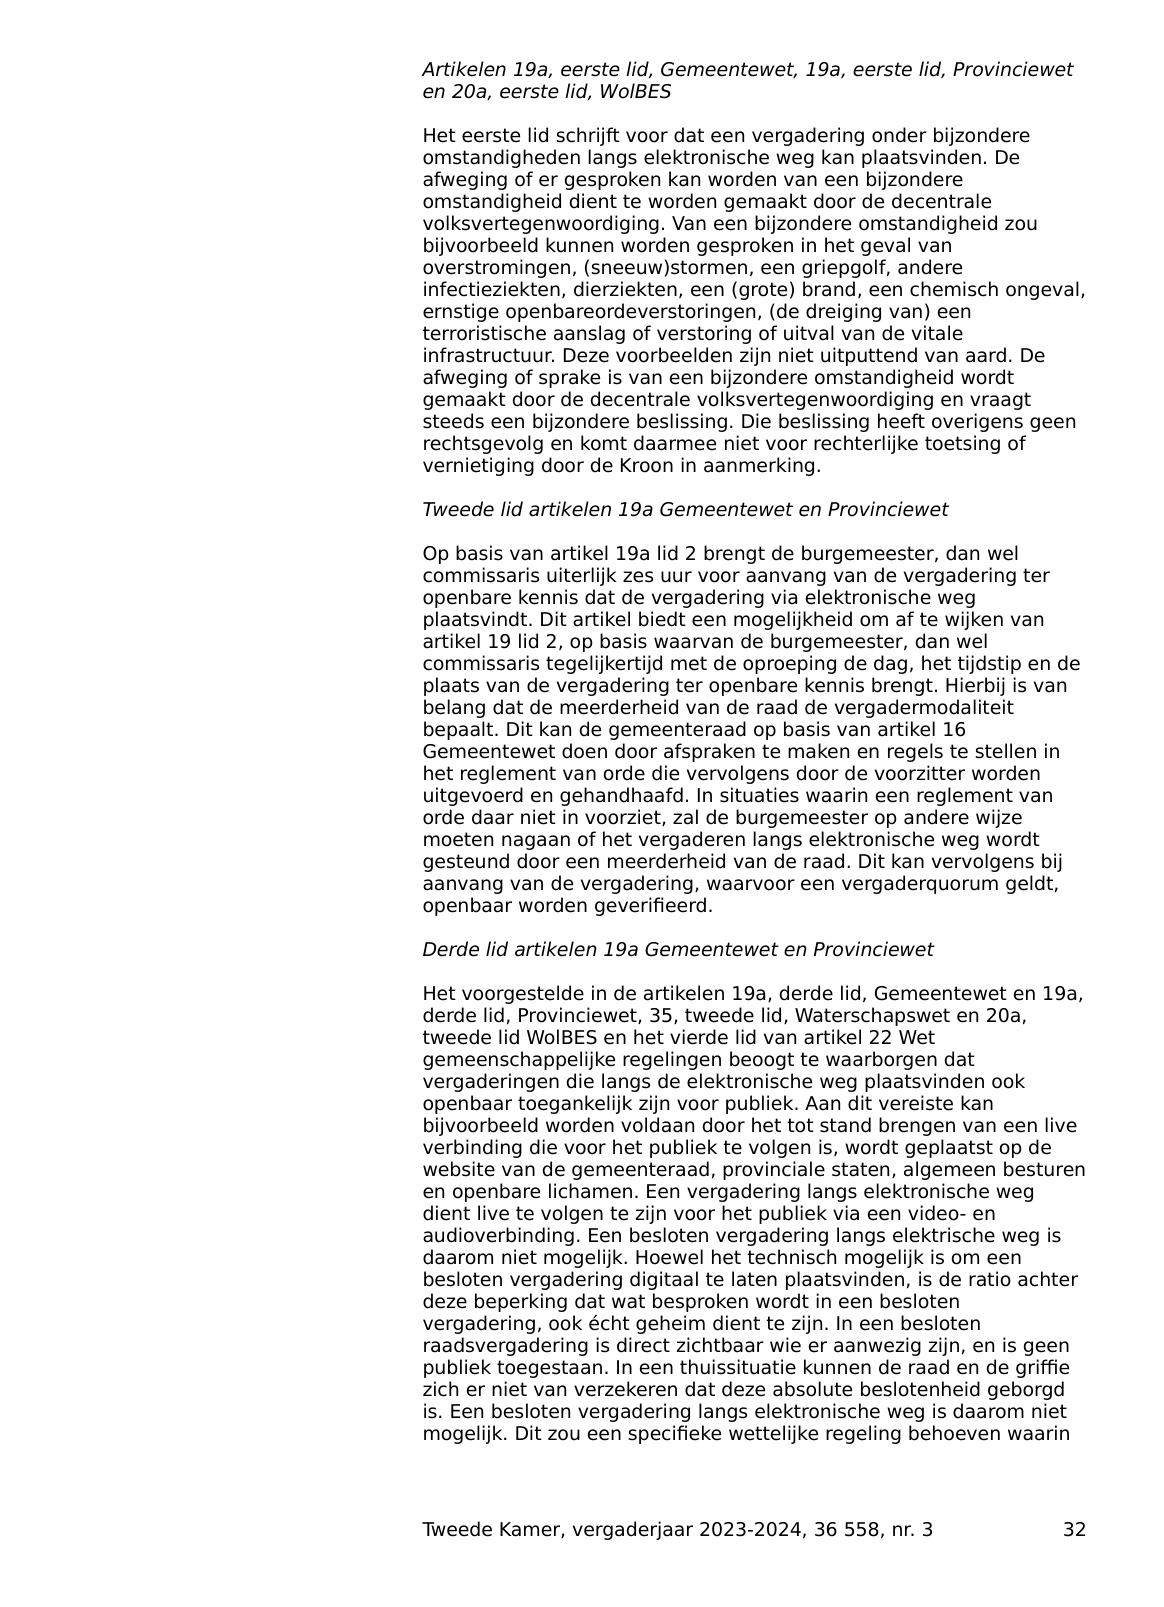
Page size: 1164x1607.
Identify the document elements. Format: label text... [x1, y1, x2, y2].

text Op basis van artikel 19a lid 2 brengt de burgemeester, dan wel commissaris uiterlijk zes uur voor aanvang van de vergadering ter openbare kennis dat de vergadering via elektronische weg plaatsvindt. Dit artikel biedt een mogelijkheid om af te wijken van artikel 19 lid 2, op basis waarvan de burgemeester, dan wel commissaris tegelijkertijd met de oproeping de dag, het tijdstip en de plaats van de vergadering ter openbare kennis brengt. Hierbij is van belang dat de meerderheid van de raad de vergadermodaliteit bepaalt. Dit kan de gemeenteraad op basis van artikel 16 Gemeentewet doen door afspraken te maken en regels te stellen in het reglement van orde die vervolgens door de voorzitter worden uitgevoerd en gehandhaafd. In situaties waarin een reglement van orde daar niet in voorziet, zal de burgemeester op andere wijze moeten nagaan of het vergaderen langs elektronische weg wordt gesteund door een meerderheid van de raad. Dit kan vervolgens bij aanvang van de vergadering, waarvoor een vergaderquorum geldt, openbaar worden geverifieerd. [422, 543, 1087, 917]
subtitle Artikelen 19a, eerste lid, Gemeentewet, 19a, eerste lid, Provinciewet en 20a, eerste lid, WolBES [422, 59, 1087, 103]
subtitle Derde lid artikelen 19a Gemeentewet en Provinciewet [422, 939, 1087, 961]
text Het eerste lid schrijft voor dat een vergadering onder bijzondere omstandigheden langs elektronische weg kan plaatsvinden. De afweging of er gesproken kan worden van een bijzondere omstandigheid dient te worden gemaakt door de decentrale volksvertegenwoordiging. Van een bijzondere omstandigheid zou bijvoorbeeld kunnen worden gesproken in het geval van overstromingen, (sneeuw)stormen, een griepgolf, andere infectieziekten, dierziekten, een (grote) brand, een chemisch ongeval, ernstige openbareordeverstoringen, (de dreiging van) een terroristische aanslag of verstoring of uitval van de vitale infrastructuur. Deze voorbeelden zijn niet uitputtend van aard. De afweging of sprake is van een bijzondere omstandigheid wordt gemaakt door de decentrale volksvertegenwoordiging en vraagt steeds een bijzondere beslissing. Die beslissing heeft overigens geen rechtsgevolg en komt daarmee niet voor rechterlijke toetsing of vernietiging door de Kroon in aanmerking. [422, 125, 1087, 477]
subtitle Tweede lid artikelen 19a Gemeentewet en Provinciewet [422, 499, 1087, 521]
text Het voorgestelde in de artikelen 19a, derde lid, Gemeentewet en 19a, derde lid, Provinciewet, 35, tweede lid, Waterschapswet en 20a, tweede lid WolBES en het vierde lid van artikel 22 Wet gemeenschappelijke regelingen beoogt te waarborgen dat vergaderingen die langs de elektronische weg plaatsvinden ook openbaar toegankelijk zijn voor publiek. Aan dit vereiste kan bijvoorbeeld worden voldaan door het tot stand brengen van een live verbinding die voor het publiek te volgen is, wordt geplaatst op de website van de gemeenteraad, provinciale staten, algemeen besturen en openbare lichamen. Een vergadering langs elektronische weg dient live te volgen te zijn voor het publiek via een video- en audioverbinding. Een besloten vergadering langs elektrische weg is daarom niet mogelijk. Hoewel het technisch mogelijk is om een besloten vergadering digitaal te laten plaatsvinden, is de ratio achter deze beperking dat wat besproken wordt in een besloten vergadering, ook écht geheim dient te zijn. In een besloten raadsvergadering is direct zichtbaar wie er aanwezig zijn, en is geen publiek toegestaan. In een thuissituatie kunnen de raad en de griffie zich er niet van verzekeren dat deze absolute beslotenheid geborgd is. Een besloten vergadering langs elektronische weg is daarom niet mogelijk. Dit zou een specifieke wettelijke regeling behoeven waarin [422, 983, 1087, 1445]
